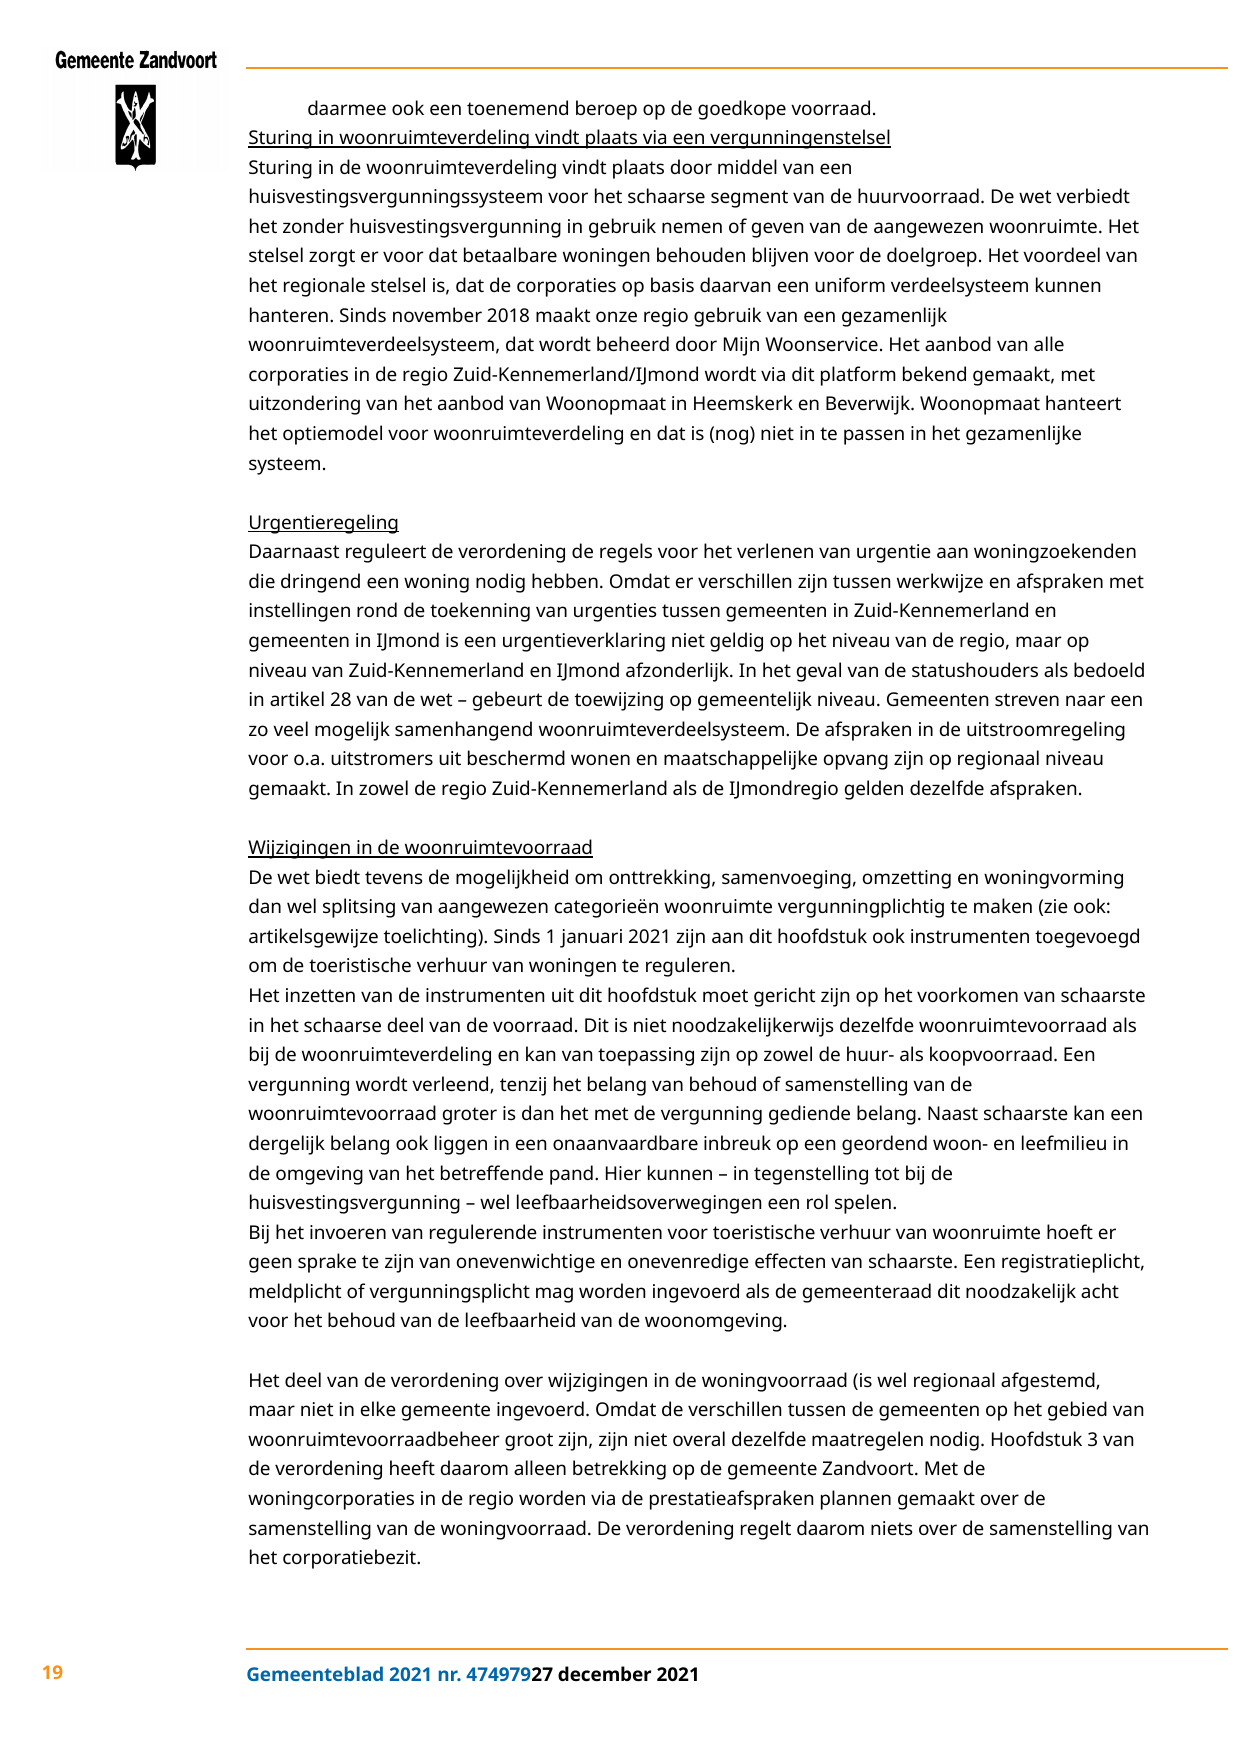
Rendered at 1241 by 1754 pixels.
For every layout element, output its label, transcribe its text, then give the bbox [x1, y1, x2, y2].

text Sturing in woonruimteverdeling vindt plaats via een vergunningenstelsel [248, 124, 1152, 150]
text Sturing in de woonruimteverdeling vindt plaats door middel van een huisvestingsvergunningssysteem voor het schaarse segment van de huurvoorraad. De wet verbiedt het zonder huisvestingsvergunning in gebruik nemen of geven van de aangewezen woonruimte. Het stelsel zorgt er voor dat betaalbare woningen behouden blijven voor de doelgroep. Het voordeel van het regionale stelsel is, dat de corporaties op basis daarvan een uniform verdeelsysteem kunnen hanteren. Sinds november 2018 maakt onze regio gebruik van een gezamenlijk woonruimteverdeelsysteem, dat wordt beheerd door Mijn Woonservice. Het aanbod van alle corporaties in de regio Zuid-Kennemerland/IJmond wordt via dit platform bekend gemaakt, met uitzondering van het aanbod van Woonopmaat in Heemskerk en Beverwijk. Woonopmaat hanteert het optiemodel voor woonruimteverdeling en dat is (nog) niet in te passen in het gezamenlijke systeem. [248, 154, 1152, 476]
list daarmee ook een toenemend beroep op de goedkope voorraad. [248, 95, 1152, 121]
picture [41, 47, 231, 172]
text Het deel van de verordening over wijzigingen in de woningvoorraad (is wel regionaal afgestemd, maar niet in elke gemeente ingevoerd. Omdat de verschillen tussen de gemeenten op het gebied van woonruimtevoorraadbeheer groot zijn, zijn niet overal dezelfde maatregelen nodig. Hoofdstuk 3 van de verordening heeft daarom alleen betrekking op de gemeente Zandvoort. Met de woningcorporaties in de regio worden via de prestatieafspraken plannen gemaakt over de samenstelling van de woningvoorraad. De verordening regelt daarom niets over de samenstelling van het corporatiebezit. [248, 1367, 1152, 1570]
text Urgentieregeling [248, 509, 1152, 535]
text Daarnaast reguleert de verordening de regels voor het verlenen van urgentie aan woningzoekenden die dringend een woning nodig hebben. Omdat er verschillen zijn tussen werkwijze en afspraken met instellingen rond de toekenning van urgenties tussen gemeenten in Zuid-Kennemerland en gemeenten in IJmond is een urgentieverklaring niet geldig op het niveau van de regio, maar op niveau van Zuid-Kennemerland en IJmond afzonderlijk. In het geval van de statushouders als bedoeld in artikel 28 van de wet – gebeurt de toewijzing op gemeentelijk niveau. Gemeenten streven naar een zo veel mogelijk samenhangend woonruimteverdeelsysteem. De afspraken in de uitstroomregeling voor o.a. uitstromers uit beschermd wonen en maatschappelijke opvang zijn op regionaal niveau gemaakt. In zowel de regio Zuid-Kennemerland als de IJmondregio gelden dezelfde afspraken. [248, 538, 1152, 801]
text Het inzetten van de instrumenten uit dit hoofdstuk moet gericht zijn op het voorkomen van schaarste in het schaarse deel van de voorraad. Dit is niet noodzakelijkerwijs dezelfde woonruimtevoorraad als bij de woonruimteverdeling en kan van toepassing zijn op zowel de huur- als koopvoorraad. Een vergunning wordt verleend, tenzij het belang van behoud of samenstelling van de woonruimtevoorraad groter is dan het met de vergunning gediende belang. Naast schaarste kan een dergelijk belang ook liggen in een onaanvaardbare inbreuk op een geordend woon- en leefmilieu in de omgeving van het betreffende pand. Hier kunnen – in tegenstelling tot bij de huisvestingsvergunning – wel leefbaarheidsoverwegingen een rol spelen. [248, 982, 1152, 1215]
text Wijzigingen in de woonruimtevoorraad [248, 834, 1152, 860]
text Bij het invoeren van regulerende instrumenten voor toeristische verhuur van woonruimte hoeft er geen sprake te zijn van onevenwichtige en onevenredige effecten van schaarste. Een registratieplicht, meldplicht of vergunningsplicht mag worden ingevoerd als de gemeenteraad dit noodzakelijk acht voor het behoud van de leefbaarheid van de woonomgeving. [248, 1219, 1152, 1333]
text De wet biedt tevens de mogelijkheid om onttrekking, samenvoeging, omzetting en woningvorming dan wel splitsing van aangewezen categorieën woonruimte vergunningplichtig te maken (zie ook: artikelsgewijze toelichting). Sinds 1 januari 2021 zijn aan dit hoofdstuk ook instrumenten toegevoegd om de toeristische verhuur van woningen te reguleren. [248, 864, 1152, 978]
